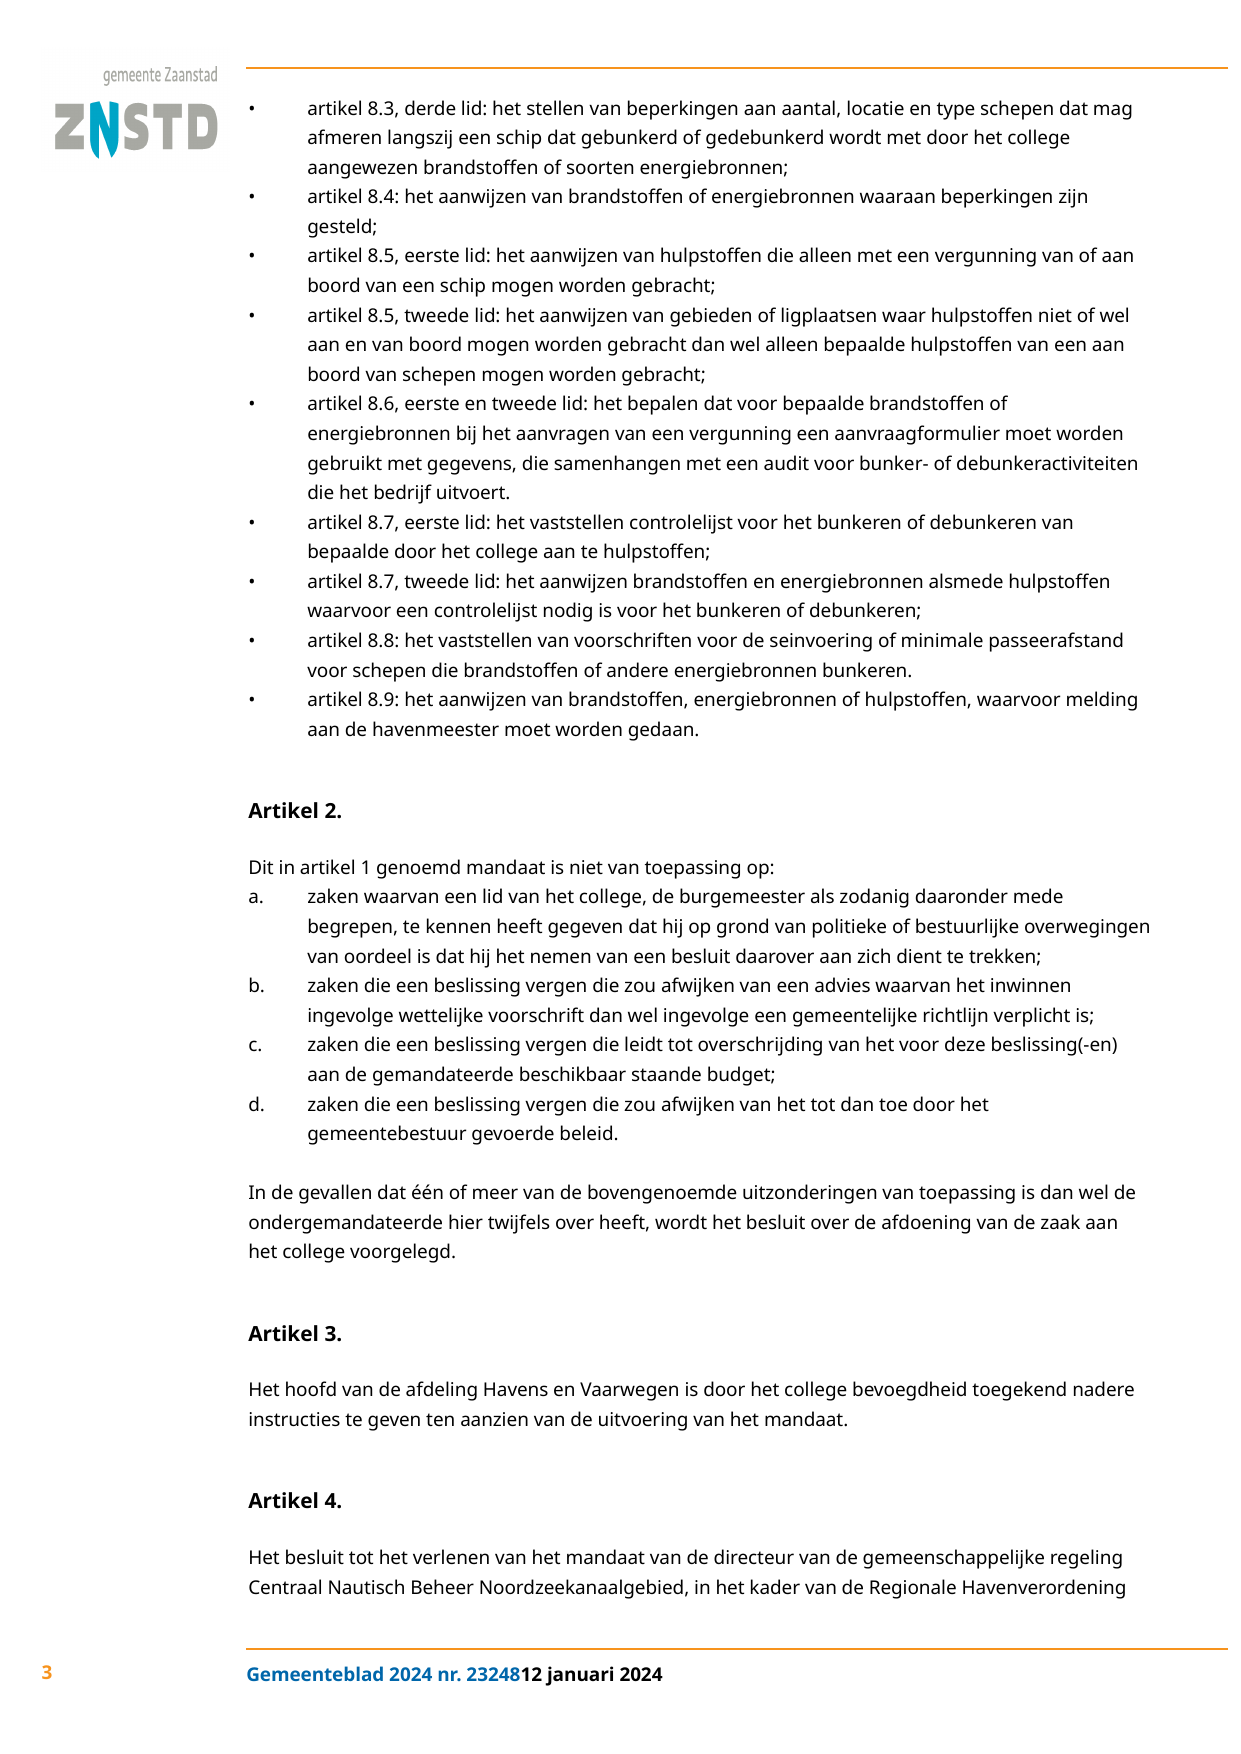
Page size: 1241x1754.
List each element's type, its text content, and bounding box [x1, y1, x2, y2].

text Artikel 3. [248, 1319, 1152, 1347]
list artikel 8.5, eerste lid: het aanwijzen van hulpstoffen die alleen met een vergunning van of aan boord van een schip mogen worden gebracht; [248, 243, 1152, 298]
list artikel 8.3, derde lid: het stellen van beperkingen aan aantal, locatie en type schepen dat mag afmeren langszij een schip dat gebunkerd of gedebunkerd wordt met door het college aangewezen brandstoffen of soorten energiebronnen; [248, 95, 1152, 180]
list artikel 8.5, tweede lid: het aanwijzen van gebieden of ligplaatsen waar hulpstoffen niet of wel aan en van boord mogen worden gebracht dan wel alleen bepaalde hulpstoffen van een aan boord van schepen mogen worden gebracht; [248, 302, 1152, 387]
list zaken die een beslissing vergen die zou afwijken van het tot dan toe door het gemeentebestuur gevoerde beleid. [248, 1091, 1152, 1146]
text Artikel 2. [248, 796, 1152, 824]
list artikel 8.7, eerste lid: het vaststellen controlelijst voor het bunkeren of debunkeren van bepaalde door het college aan te hulpstoffen; [248, 509, 1152, 564]
text Artikel 4. [248, 1486, 1152, 1515]
picture [41, 47, 231, 172]
list artikel 8.9: het aanwijzen van brandstoffen, energiebronnen of hulpstoffen, waarvoor melding aan de havenmeester moet worden gedaan. [248, 686, 1152, 742]
text Dit in artikel 1 genoemd mandaat is niet van toepassing op: [248, 854, 1152, 880]
list zaken die een beslissing vergen die leidt tot overschrijding van het voor deze beslissing(-en) aan de gemandateerde beschikbaar staande budget; [248, 1032, 1152, 1087]
text Het besluit tot het verlenen van het mandaat van de directeur van de gemeenschappelijke regeling Centraal Nautisch Beheer Noordzeekanaalgebied, in het kader van de Regionale Havenverordening [248, 1544, 1152, 1599]
list artikel 8.7, tweede lid: het aanwijzen brandstoffen en energiebronnen alsmede hulpstoffen waarvoor een controlelijst nodig is voor het bunkeren of debunkeren; [248, 568, 1152, 623]
list artikel 8.8: het vaststellen van voorschriften voor de seinvoering of minimale passeerafstand voor schepen die brandstoffen of andere energiebronnen bunkeren. [248, 627, 1152, 683]
list artikel 8.6, eerste en tweede lid: het bepalen dat voor bepaalde brandstoffen of energiebronnen bij het aanvragen van een vergunning een aanvraagformulier moet worden gebruikt met gegevens, die samenhangen met een audit voor bunker- of debunkeractiviteiten die het bedrijf uitvoert. [248, 391, 1152, 505]
text In de gevallen dat één of meer van de bovengenoemde uitzonderingen van toepassing is dan wel de ondergemandateerde hier twijfels over heeft, wordt het besluit over de afdoening van de zaak aan het college voorgelegd. [248, 1179, 1152, 1264]
list artikel 8.4: het aanwijzen van brandstoffen of energiebronnen waaraan beperkingen zijn gesteld; [248, 183, 1152, 239]
text Het hoofd van de afdeling Havens en Vaarwegen is door het college bevoegdheid toegekend nadere instructies te geven ten aanzien van de uitvoering van het mandaat. [248, 1377, 1152, 1432]
list zaken die een beslissing vergen die zou afwijken van een advies waarvan het inwinnen ingevolge wettelijke voorschrift dan wel ingevolge een gemeentelijke richtlijn verplicht is; [248, 972, 1152, 1028]
list zaken waarvan een lid van het college, de burgemeester als zodanig daaronder mede begrepen, te kennen heeft gegeven dat hij op grond van politieke of bestuurlijke overwegingen van oordeel is dat hij het nemen van een besluit daarover aan zich dient te trekken; [248, 884, 1152, 968]
